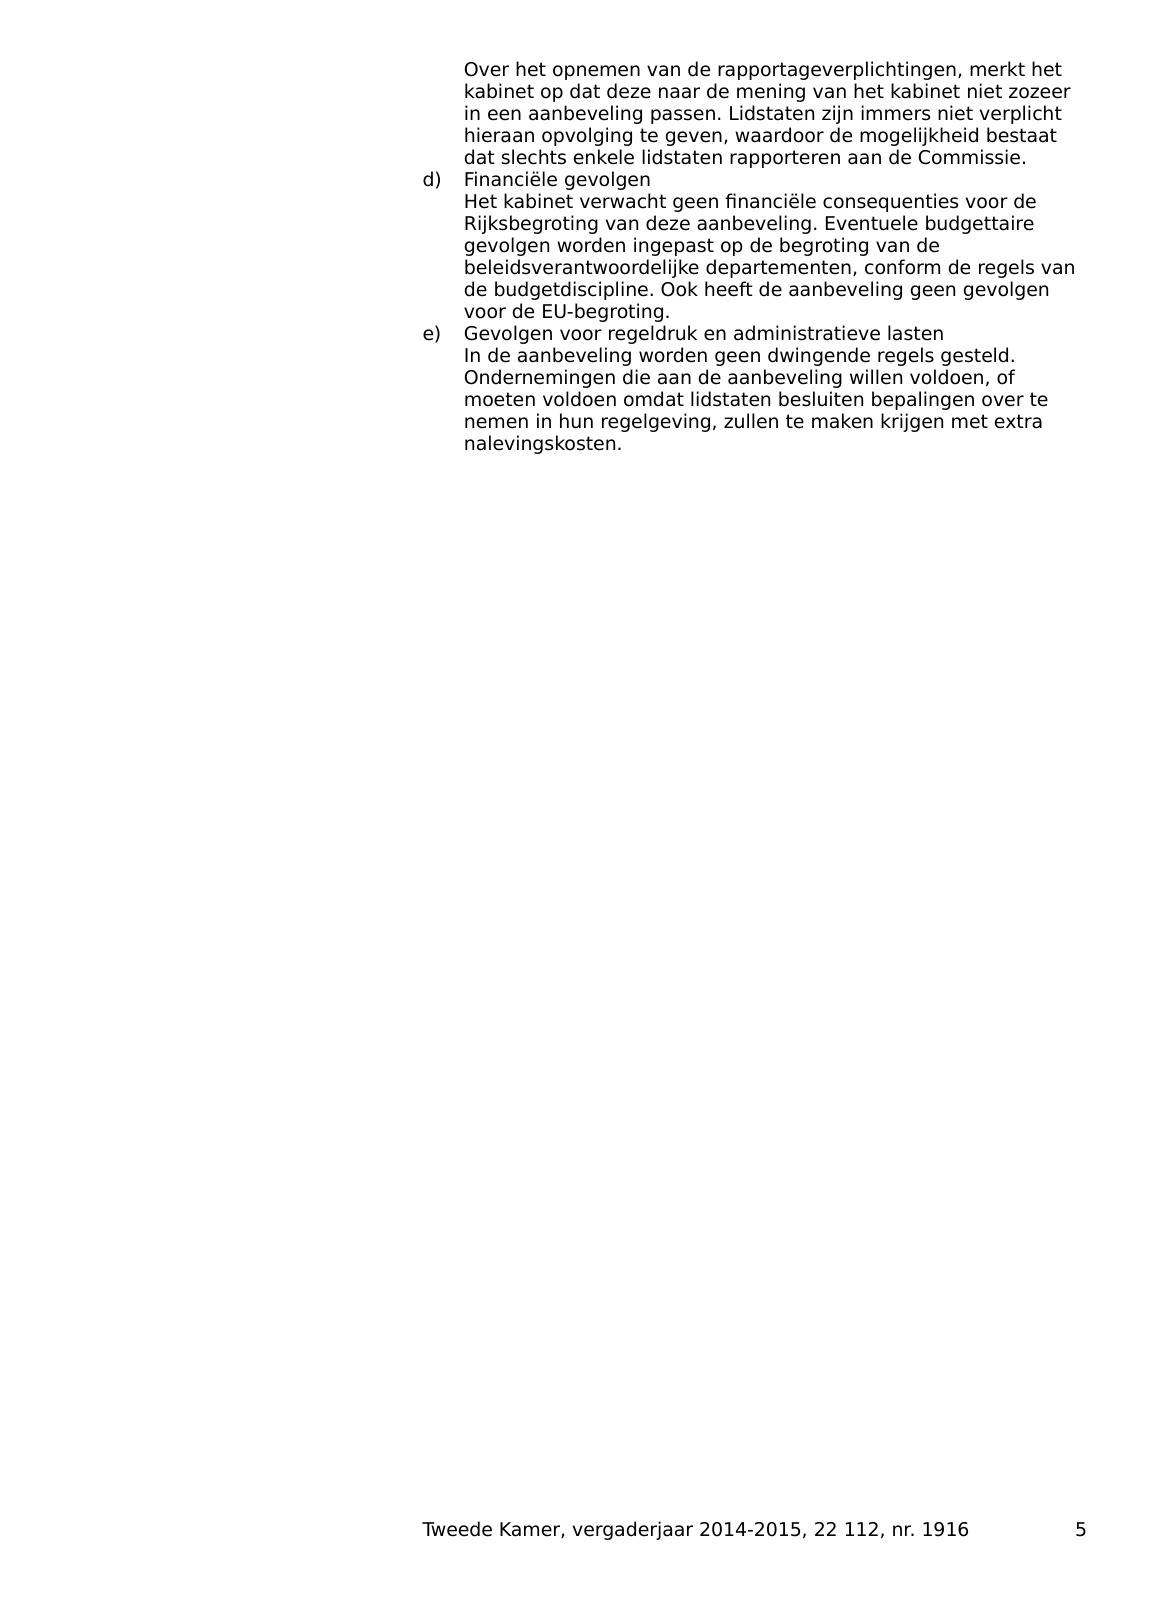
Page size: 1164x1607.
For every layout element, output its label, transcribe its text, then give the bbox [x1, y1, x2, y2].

text d) Financiële gevolgen [422, 169, 1087, 191]
text e) Gevolgen voor regeldruk en administratieve lasten [422, 323, 1087, 345]
text Het kabinet verwacht geen financiële consequenties voor de Rijksbegroting van deze aanbeveling. Eventuele budgettaire gevolgen worden ingepast op de begroting van de beleidsverantwoordelijke departementen, conform de regels van de budgetdiscipline. Ook heeft de aanbeveling geen gevolgen voor de EU-begroting. [464, 191, 1087, 323]
text Over het opnemen van de rapportageverplichtingen, merkt het kabinet op dat deze naar de mening van het kabinet niet zozeer in een aanbeveling passen. Lidstaten zijn immers niet verplicht hieraan opvolging te geven, waardoor de mogelijkheid bestaat dat slechts enkele lidstaten rapporteren aan de Commissie. [464, 59, 1087, 169]
text In de aanbeveling worden geen dwingende regels gesteld. Ondernemingen die aan de aanbeveling willen voldoen, of moeten voldoen omdat lidstaten besluiten bepalingen over te nemen in hun regelgeving, zullen te maken krijgen met extra nalevingskosten. [464, 345, 1087, 455]
